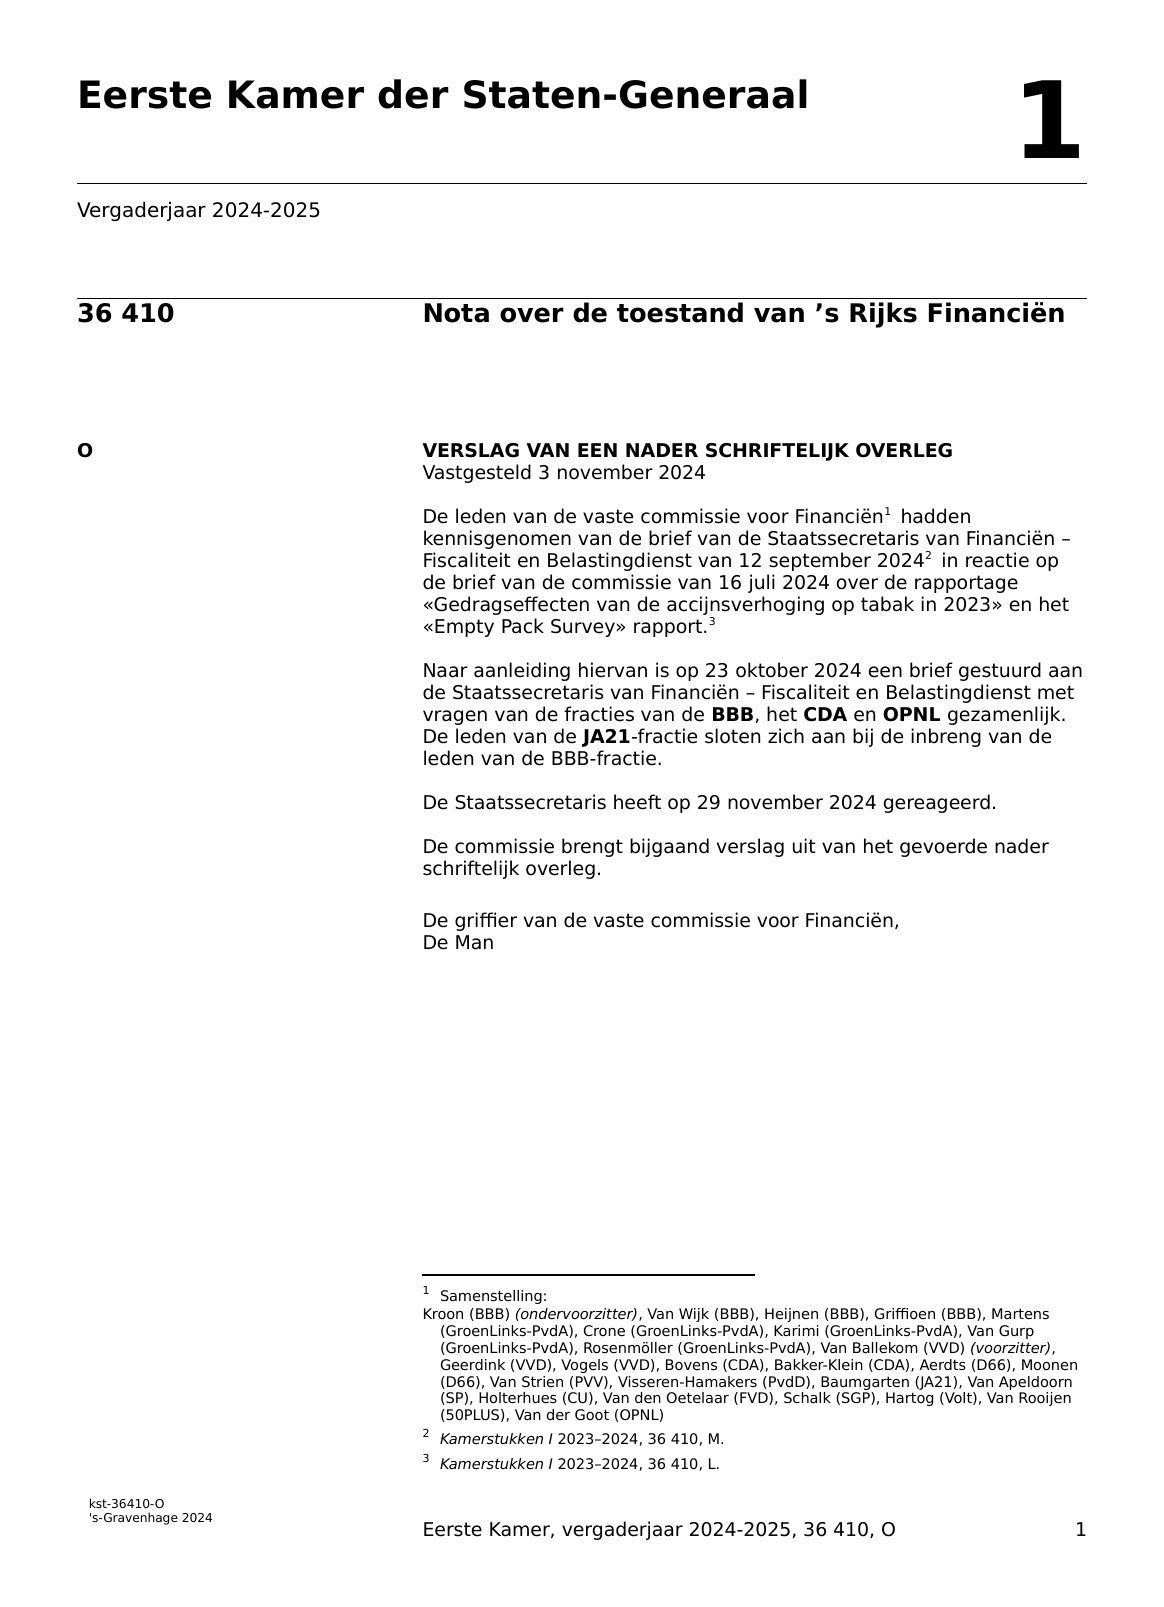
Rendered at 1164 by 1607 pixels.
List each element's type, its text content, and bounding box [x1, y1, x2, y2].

table_header Eerste Kamer der Staten-Generaal [77, 59, 886, 183]
table_header 1 [886, 59, 1087, 183]
text 's-Gravenhage 2024 [88, 1511, 323, 1525]
text Kroon (BBB) (ondervoorzitter), Van Wijk (BBB), Heijnen (BBB), Griffioen (BBB), Martens (GroenLinks-PvdA), Crone (GroenLinks-PvdA), Karimi (GroenLinks-PvdA), Van Gurp (GroenLinks-PvdA), Rosenmöller (GroenLinks-PvdA), Van Ballekom (VVD) (voorzitter), Geerdink (VVD), Vogels (VVD), Bovens (CDA), Bakker-Klein (CDA), Aerdts (D66), Moonen (D66), Van Strien (PVV), Visseren-Hamakers (PvdD), Baumgarten (JA21), Van Apeldoorn (SP), Holterhues (CU), Van den Oetelaar (FVD), Schalk (SGP), Hartog (Volt), Van Rooijen (50PLUS), Van der Goot (OPNL) [422, 1306, 1087, 1424]
subtitle O VERSLAG VAN EEN NADER SCHRIFTELIJK OVERLEG [77, 440, 1087, 462]
text De commissie brengt bijgaand verslag uit van het gevoerde nader schriftelijk overleg. [422, 836, 1087, 880]
subtitle 36 410 Nota over de toestand van ’s Rijks Financiën [77, 299, 1087, 329]
text Kamerstukken I 2023–2024, 36 410, M. [422, 1427, 1087, 1449]
text De griffier van de vaste commissie voor Financiën, De Man [422, 910, 1087, 954]
table_cell Vergaderjaar 2024-2025 [77, 184, 1087, 298]
text De Staatssecretaris heeft op 29 november 2024 gereageerd. [422, 792, 1087, 814]
text Vastgesteld 3 november 2024 [422, 462, 1087, 484]
text Naar aanleiding hiervan is op 23 oktober 2024 een brief gestuurd aan de Staatssecretaris van Financiën – Fiscaliteit en Belastingdienst met vragen van de fracties van de BBB, het CDA en OPNL gezamenlijk. De leden van de JA21-fractie sloten zich aan bij de inbreng van de leden van de BBB-fractie. [422, 660, 1087, 770]
text kst-36410-O [88, 1497, 323, 1511]
text De leden van de vaste commissie voor Financiën hadden kennisgenomen van de brief van de Staatssecretaris van Financiën – Fiscaliteit en Belastingdienst van 12 september 2024 in reactie op de brief van de commissie van 16 juli 2024 over de rapportage «Gedragseffecten van de accijnsverhoging op tabak in 2023» en het «Empty Pack Survey» rapport. [422, 506, 1087, 638]
text Kamerstukken I 2023–2024, 36 410, L. [422, 1452, 1087, 1474]
text Samenstelling: [422, 1284, 1087, 1306]
